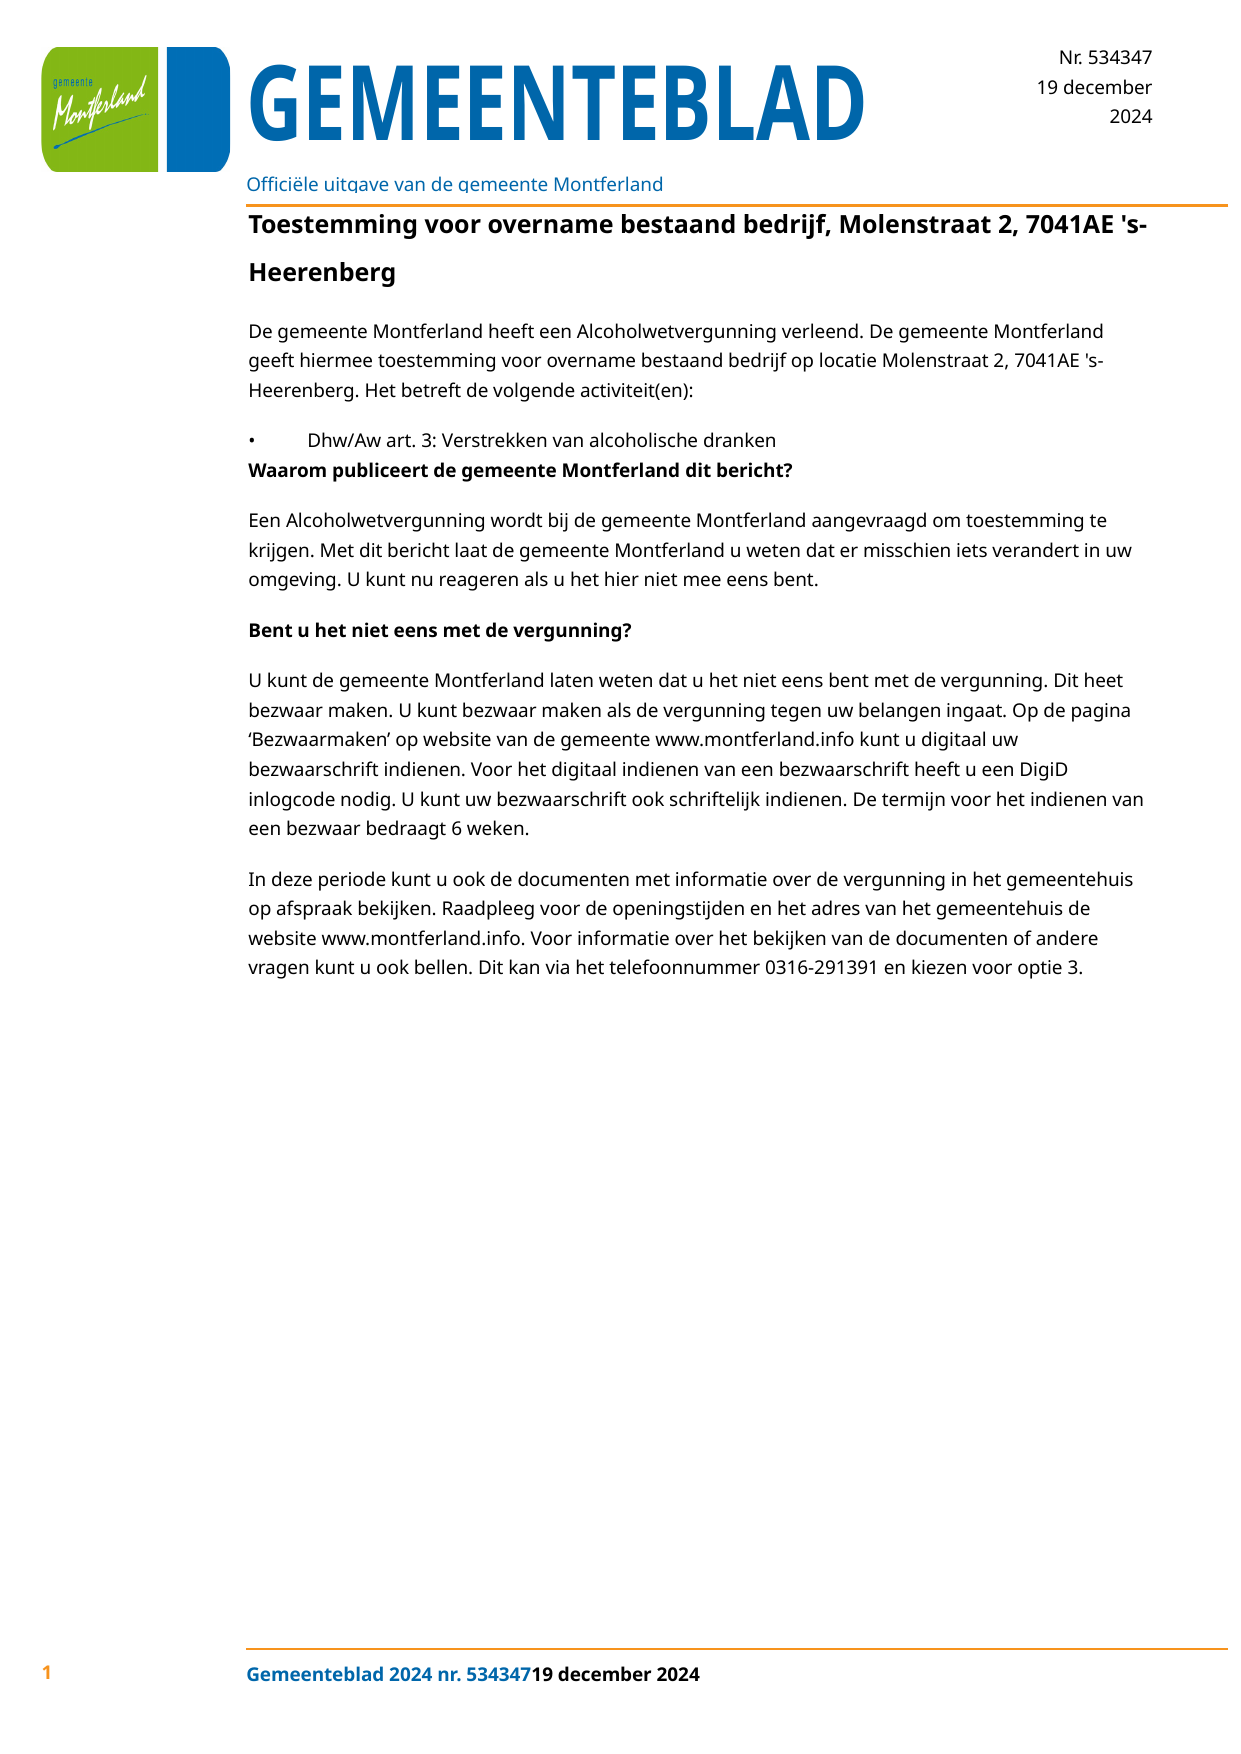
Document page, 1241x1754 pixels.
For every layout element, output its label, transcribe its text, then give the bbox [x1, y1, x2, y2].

text Waarom publiceert de gemeente Montferland dit bericht? [248, 457, 1152, 483]
text Bent u het niet eens met de vergunning? [248, 617, 1152, 643]
list Dhw/Aw art. 3: Verstrekken van alcoholische dranken [248, 427, 1152, 453]
text U kunt de gemeente Montferland laten weten dat u het niet eens bent met de vergunning. Dit heet bezwaar maken. U kunt bezwaar maken als de vergunning tegen uw belangen ingaat. Op de pagina ‘Bezwaarmaken’ op website van de gemeente www.montferland.info kunt u digitaal uw bezwaarschrift indienen. Voor het digitaal indienen van een bezwaarschrift heeft u een DigiD inlogcode nodig. U kunt uw bezwaarschrift ook schriftelijk indienen. De termijn voor het indienen van een bezwaar bedraagt 6 weken. [248, 667, 1152, 841]
picture [41, 47, 231, 172]
text Een Alcoholwetvergunning wordt bij de gemeente Montferland aangevraagd om toestemming te krijgen. Met dit bericht laat de gemeente Montferland u weten dat er misschien iets verandert in uw omgeving. U kunt nu reageren als u het hier niet mee eens bent. [248, 507, 1152, 592]
text De gemeente Montferland heeft een Alcoholwetvergunning verleend. De gemeente Montferland geeft hiermee toestemming voor overname bestaand bedrijf op locatie Molenstraat 2, 7041AE 's-Heerenberg. Het betreft de volgende activiteit(en): [248, 318, 1152, 403]
text Toestemming voor overname bestaand bedrijf, Molenstraat 2, 7041AE 's-Heerenberg [248, 207, 1152, 288]
text In deze periode kunt u ook de documenten met informatie over de vergunning in het gemeentehuis op afspraak bekijken. Raadpleeg voor de openingstijden en het adres van het gemeentehuis de website www.montferland.info. Voor informatie over het bekijken van de documenten of andere vragen kunt u ook bellen. Dit kan via het telefoonnummer 0316-291391 en kiezen voor optie 3. [248, 866, 1152, 980]
